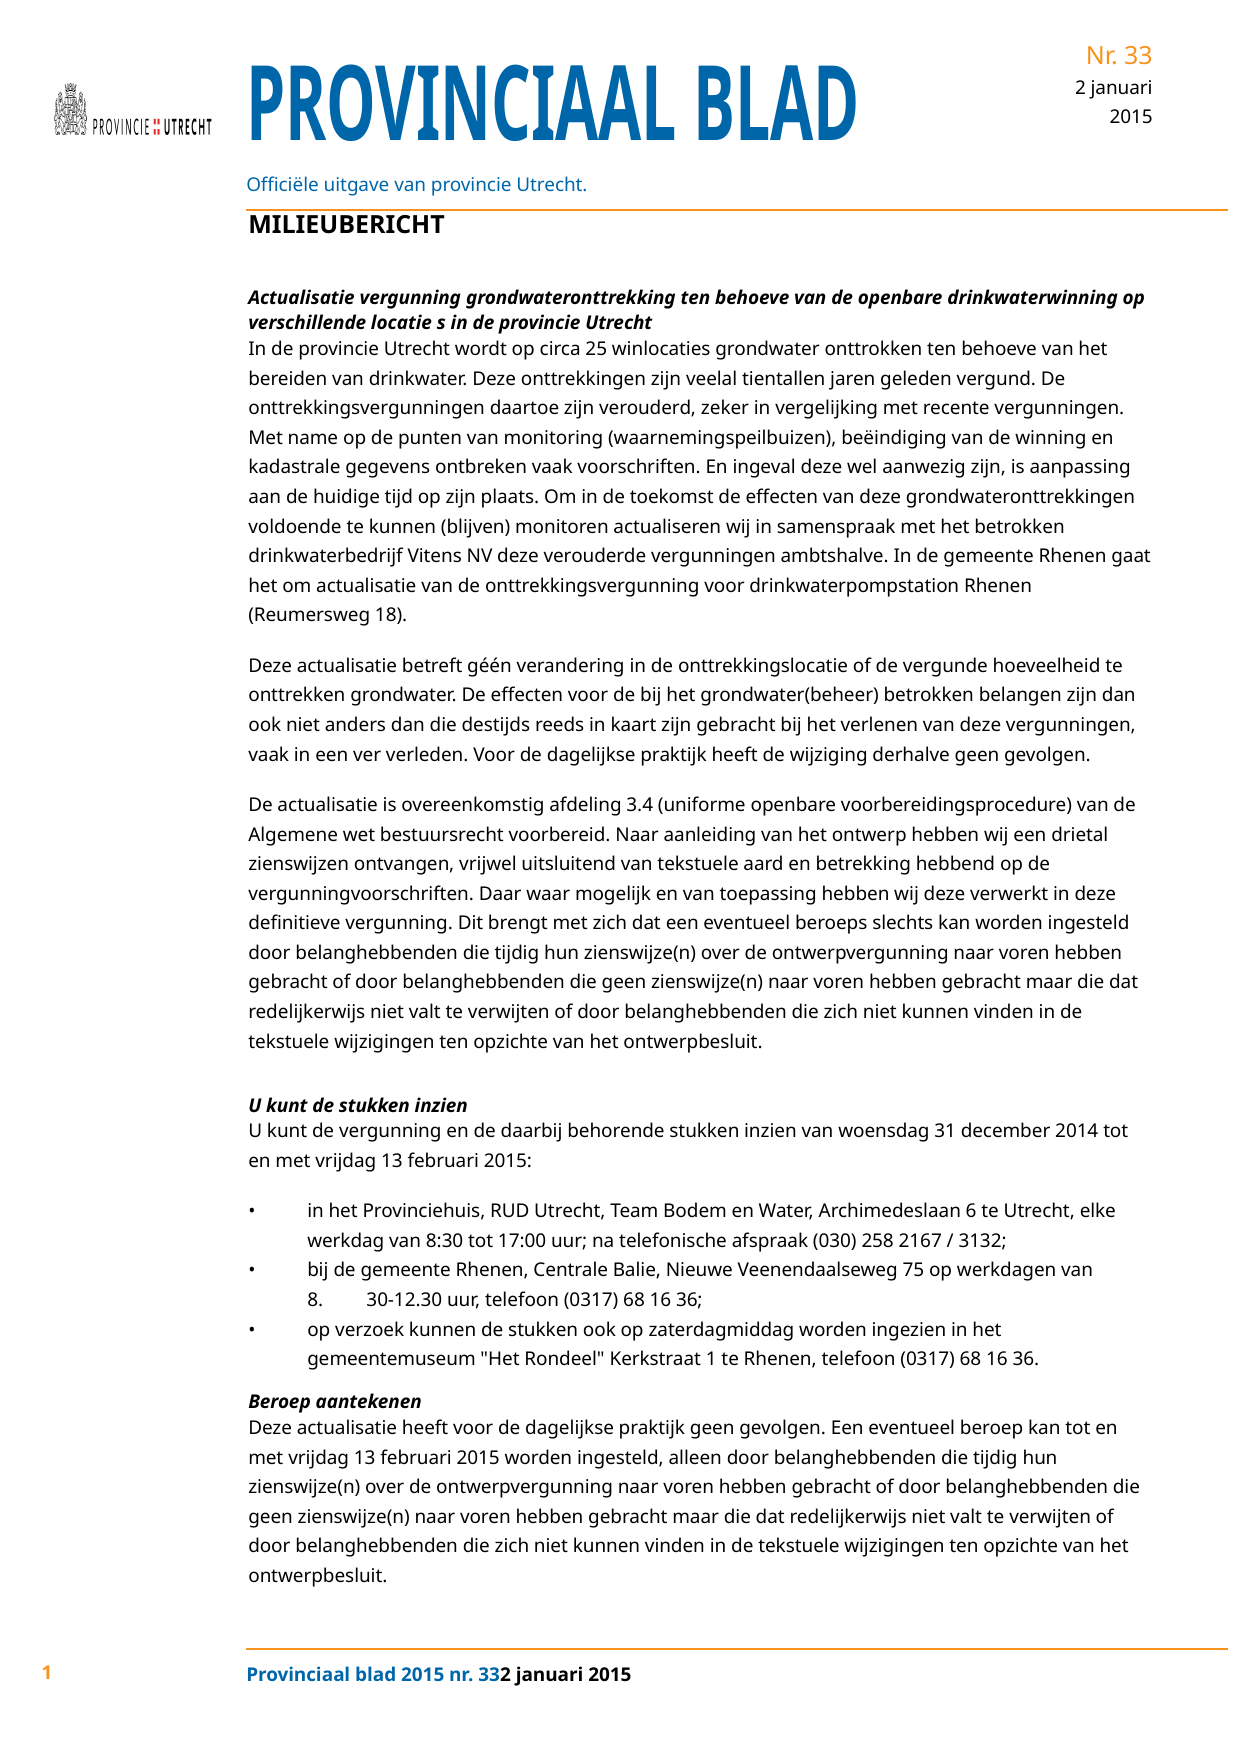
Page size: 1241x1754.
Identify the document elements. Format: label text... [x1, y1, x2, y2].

text Deze actualisatie betreft géén verandering in de onttrekkingslocatie of de vergunde hoeveelheid te onttrekken grondwater. De effecten voor de bij het grondwater(beheer) betrokken belangen zijn dan ook niet anders dan die destijds reeds in kaart zijn gebracht bij het verlenen van deze vergunningen, vaak in een ver verleden. Voor de dagelijkse praktijk heeft de wijziging derhalve geen gevolgen. [248, 652, 1152, 766]
text Deze actualisatie heeft voor de dagelijkse praktijk geen gevolgen. Een eventueel beroep kan tot en met vrijdag 13 februari 2015 worden ingesteld, alleen door belanghebbenden die tijdig hun zienswijze(n) over de ontwerpvergunning naar voren hebben gebracht of door belanghebbenden die geen zienswijze(n) naar voren hebben gebracht maar die dat redelijkerwijs niet valt te verwijten of door belanghebbenden die zich niet kunnen vinden in de tekstuele wijzigingen ten opzichte van het ontwerpbesluit. [248, 1414, 1152, 1588]
picture [41, 47, 231, 172]
text In de provincie Utrecht wordt op circa 25 winlocaties grondwater onttrokken ten behoeve van het bereiden van drinkwater. Deze onttrekkingen zijn veelal tientallen jaren geleden vergund. De onttrekkingsvergunningen daartoe zijn verouderd, zeker in vergelijking met recente vergunningen. Met name op de punten van monitoring (waarnemingspeilbuizen), beëindiging van de winning en kadastrale gegevens ontbreken vaak voorschriften. En ingeval deze wel aanwezig zijn, is aanpassing aan de huidige tijd op zijn plaats. Om in de toekomst de effecten van deze grondwateronttrekkingen voldoende te kunnen (blijven) monitoren actualiseren wij in samenspraak met het betrokken drinkwaterbedrijf Vitens NV deze verouderde vergunningen ambtshalve. In de gemeente Rhenen gaat het om actualisatie van de onttrekkingsvergunning voor drinkwaterpompstation Rhenen (Reumersweg 18). [248, 335, 1152, 627]
text U kunt de stukken inzien [248, 1092, 1152, 1117]
text U kunt de vergunning en de daarbij behorende stukken inzien van woensdag 31 december 2014 tot en met vrijdag 13 februari 2015: [248, 1117, 1152, 1173]
list op verzoek kunnen de stukken ook op zaterdagmiddag worden ingezien in het gemeentemuseum "Het Rondeel" Kerkstraat 1 te Rhenen, telefoon (0317) 68 16 36. [248, 1316, 1152, 1371]
list in het Provinciehuis, RUD Utrecht, Team Bodem en Water, Archimedeslaan 6 te Utrecht, elke werkdag van 8:30 tot 17:00 uur; na telefonische afspraak (030) 258 2167 / 3132; [248, 1197, 1152, 1253]
text De actualisatie is overeenkomstig afdeling 3.4 (uniforme openbare voorbereidingsprocedure) van de Algemene wet bestuursrecht voorbereid. Naar aanleiding van het ontwerp hebben wij een drietal zienswijzen ontvangen, vrijwel uitsluitend van tekstuele aard en betrekking hebbend op de vergunningvoorschriften. Daar waar mogelijk en van toepassing hebben wij deze verwerkt in deze definitieve vergunning. Dit brengt met zich dat een eventueel beroeps slechts kan worden ingesteld door belanghebbenden die tijdig hun zienswijze(n) over de ontwerpvergunning naar voren hebben gebracht of door belanghebbenden die geen zienswijze(n) naar voren hebben gebracht maar die dat redelijkerwijs niet valt te verwijten of door belanghebbenden die zich niet kunnen vinden in de tekstuele wijzigingen ten opzichte van het ontwerpbesluit. [248, 791, 1152, 1053]
list 30-12.30 uur, telefoon (0317) 68 16 36; [307, 1286, 1152, 1312]
text Beroep aantekenen [248, 1388, 1152, 1414]
text Actualisatie vergunning grondwateronttrekking ten behoeve van de openbare drinkwaterwinning op verschillende locatie s in de provincie Utrecht [248, 284, 1152, 335]
list bij de gemeente Rhenen, Centrale Balie, Nieuwe Veenendaalseweg 75 op werkdagen van [248, 1257, 1152, 1282]
text MILIEUBERICHT [248, 211, 1152, 241]
